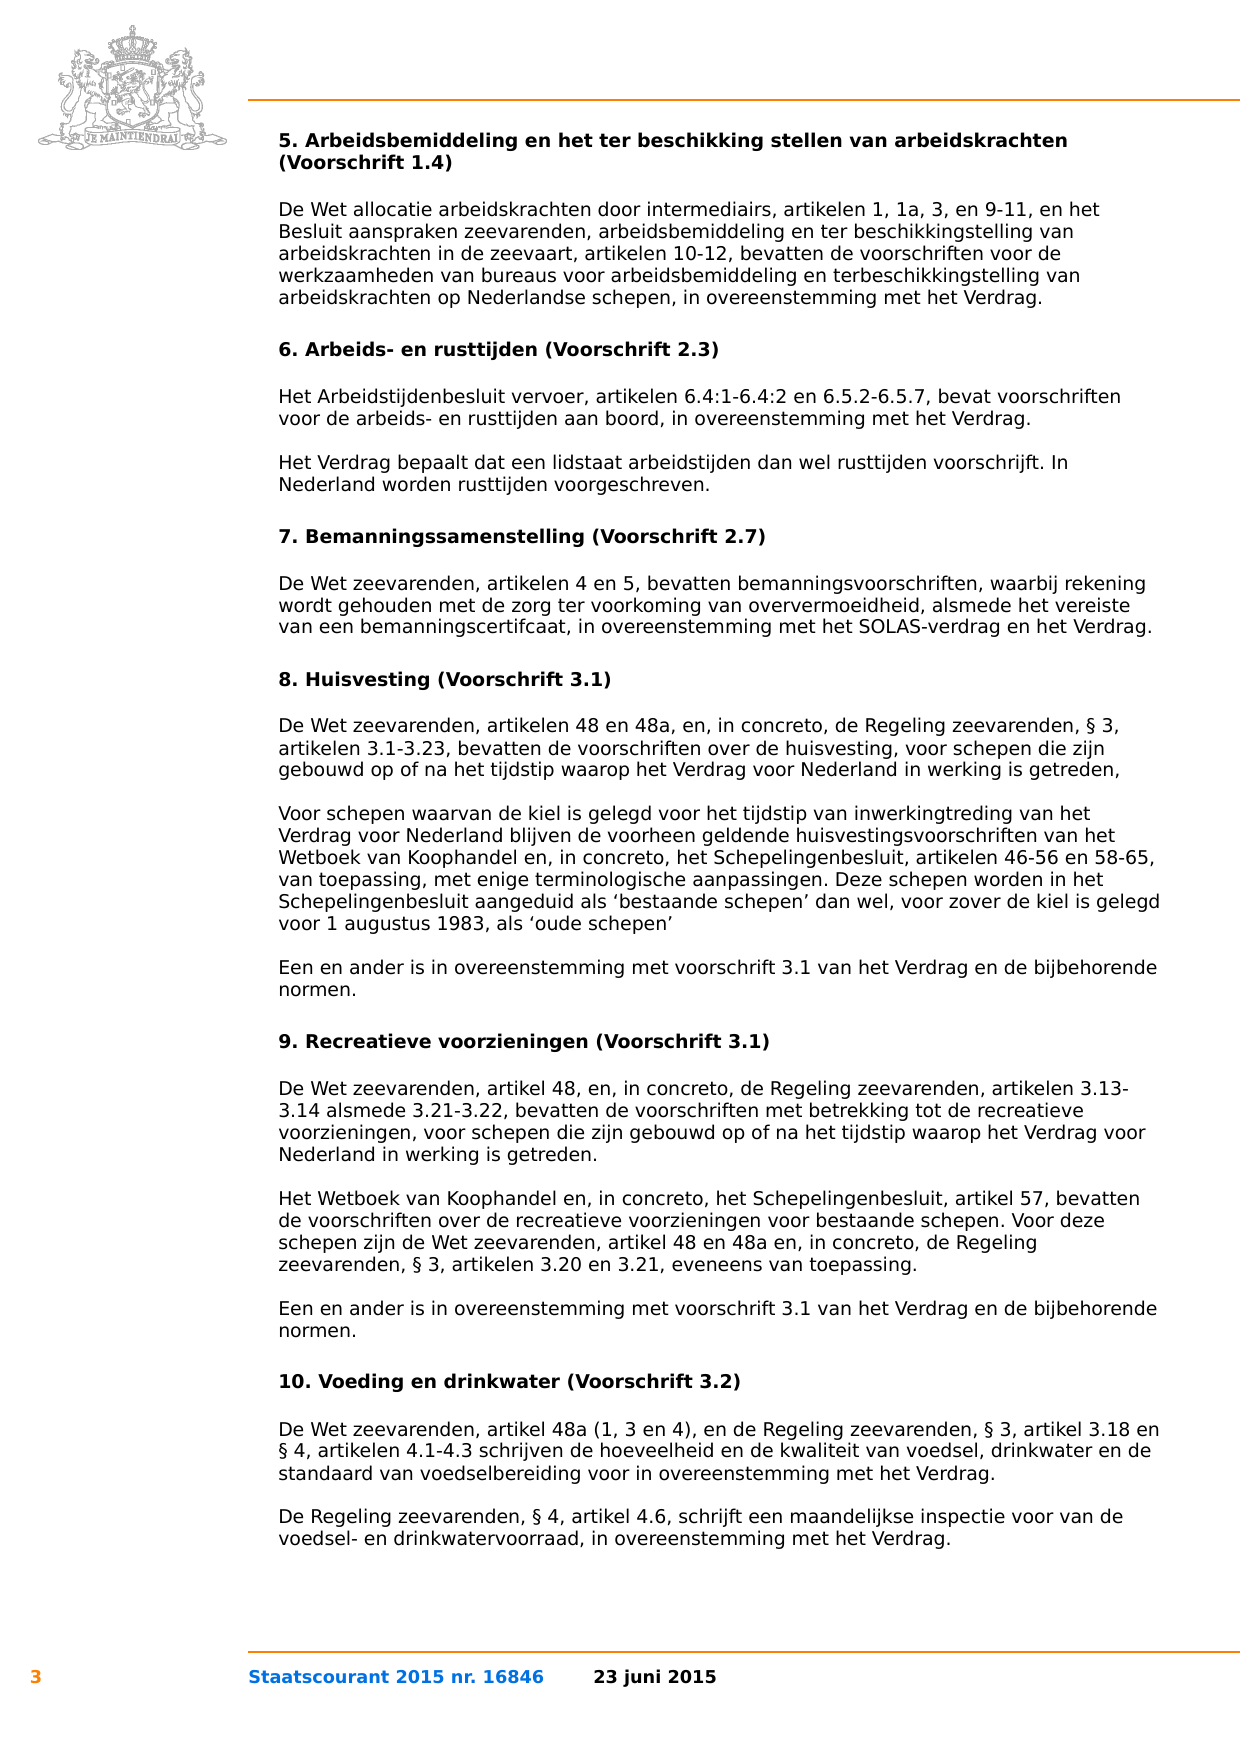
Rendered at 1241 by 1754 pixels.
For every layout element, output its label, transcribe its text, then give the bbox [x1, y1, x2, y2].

subtitle 10. Voeding en drinkwater (Voorschrift 3.2) [278, 1371, 1163, 1393]
text De Regeling zeevarenden, § 4, artikel 4.6, schrijft een maandelijkse inspectie voor van de voedsel- en drinkwatervoorraad, in overeenstemming met het Verdrag. [278, 1506, 1163, 1550]
text De Wet zeevarenden, artikel 48, en, in concreto, de Regeling zeevarenden, artikelen 3.13-3.14 alsmede 3.21-3.22, bevatten de voorschriften met betrekking tot de recreatieve voorzieningen, voor schepen die zijn gebouwd op of na het tijdstip waarop het Verdrag voor Nederland in werking is getreden. [278, 1078, 1163, 1166]
text Voor schepen waarvan de kiel is gelegd voor het tijdstip van inwerkingtreding van het Verdrag voor Nederland blijven de voorheen geldende huisvestingsvoorschriften van het Wetboek van Koophandel en, in concreto, het Schepelingenbesluit, artikelen 46-56 en 58-65, van toepassing, met enige terminologische aanpassingen. Deze schepen worden in het Schepelingenbesluit aangeduid als ‘bestaande schepen’ dan wel, voor zover de kiel is gelegd voor 1 augustus 1983, als ‘oude schepen’ [278, 803, 1163, 935]
subtitle 8. Huisvesting (Voorschrift 3.1) [278, 668, 1163, 690]
text Het Arbeidstijdenbesluit vervoer, artikelen 6.4:1-6.4:2 en 6.5.2-6.5.7, bevat voorschriften voor de arbeids- en rusttijden aan boord, in overeenstemming met het Verdrag. [278, 386, 1163, 430]
text Het Wetboek van Koophandel en, in concreto, het Schepelingenbesluit, artikel 57, bevatten de voorschriften over de recreatieve voorzieningen voor bestaande schepen. Voor deze schepen zijn de Wet zeevarenden, artikel 48 en 48a en, in concreto, de Regeling zeevarenden, § 3, artikelen 3.20 en 3.21, eveneens van toepassing. [278, 1188, 1163, 1276]
subtitle 6. Arbeids- en rusttijden (Voorschrift 2.3) [278, 339, 1163, 361]
text Een en ander is in overeenstemming met voorschrift 3.1 van het Verdrag en de bijbehorende normen. [278, 1297, 1163, 1341]
text De Wet zeevarenden, artikelen 48 en 48a, en, in concreto, de Regeling zeevarenden, § 3, artikelen 3.1-3.23, bevatten de voorschriften over de huisvesting, voor schepen die zijn gebouwd op of na het tijdstip waarop het Verdrag voor Nederland in werking is getreden, [278, 715, 1163, 781]
subtitle 7. Bemanningssamenstelling (Voorschrift 2.7) [278, 526, 1163, 547]
subtitle 5. Arbeidsbemiddeling en het ter beschikking stellen van arbeidskrachten (Voorschrift 1.4) [278, 130, 1163, 174]
text Een en ander is in overeenstemming met voorschrift 3.1 van het Verdrag en de bijbehorende normen. [278, 957, 1163, 1001]
text De Wet zeevarenden, artikel 48a (1, 3 en 4), en de Regeling zeevarenden, § 3, artikel 3.18 en § 4, artikelen 4.1-4.3 schrijven de hoeveelheid en de kwaliteit van voedsel, drinkwater en de standaard van voedselbereiding voor in overeenstemming met het Verdrag. [278, 1418, 1163, 1484]
picture [38, 25, 227, 150]
subtitle 9. Recreatieve voorzieningen (Voorschrift 3.1) [278, 1031, 1163, 1053]
text Het Verdrag bepaalt dat een lidstaat arbeidstijden dan wel rusttijden voorschrijft. In Nederland worden rusttijden voorgeschreven. [278, 452, 1163, 496]
text De Wet zeevarenden, artikelen 4 en 5, bevatten bemanningsvoorschriften, waarbij rekening wordt gehouden met de zorg ter voorkoming van oververmoeidheid, alsmede het vereiste van een bemanningscertifcaat, in overeenstemming met het SOLAS-verdrag en het Verdrag. [278, 572, 1163, 638]
text De Wet allocatie arbeidskrachten door intermediairs, artikelen 1, 1a, 3, en 9-11, en het Besluit aanspraken zeevarenden, arbeidsbemiddeling en ter beschikkingstelling van arbeidskrachten in de zeevaart, artikelen 10-12, bevatten de voorschriften voor de werkzaamheden van bureaus voor arbeidsbemiddeling en terbeschikkingstelling van arbeidskrachten op Nederlandse schepen, in overeenstemming met het Verdrag. [278, 199, 1163, 309]
